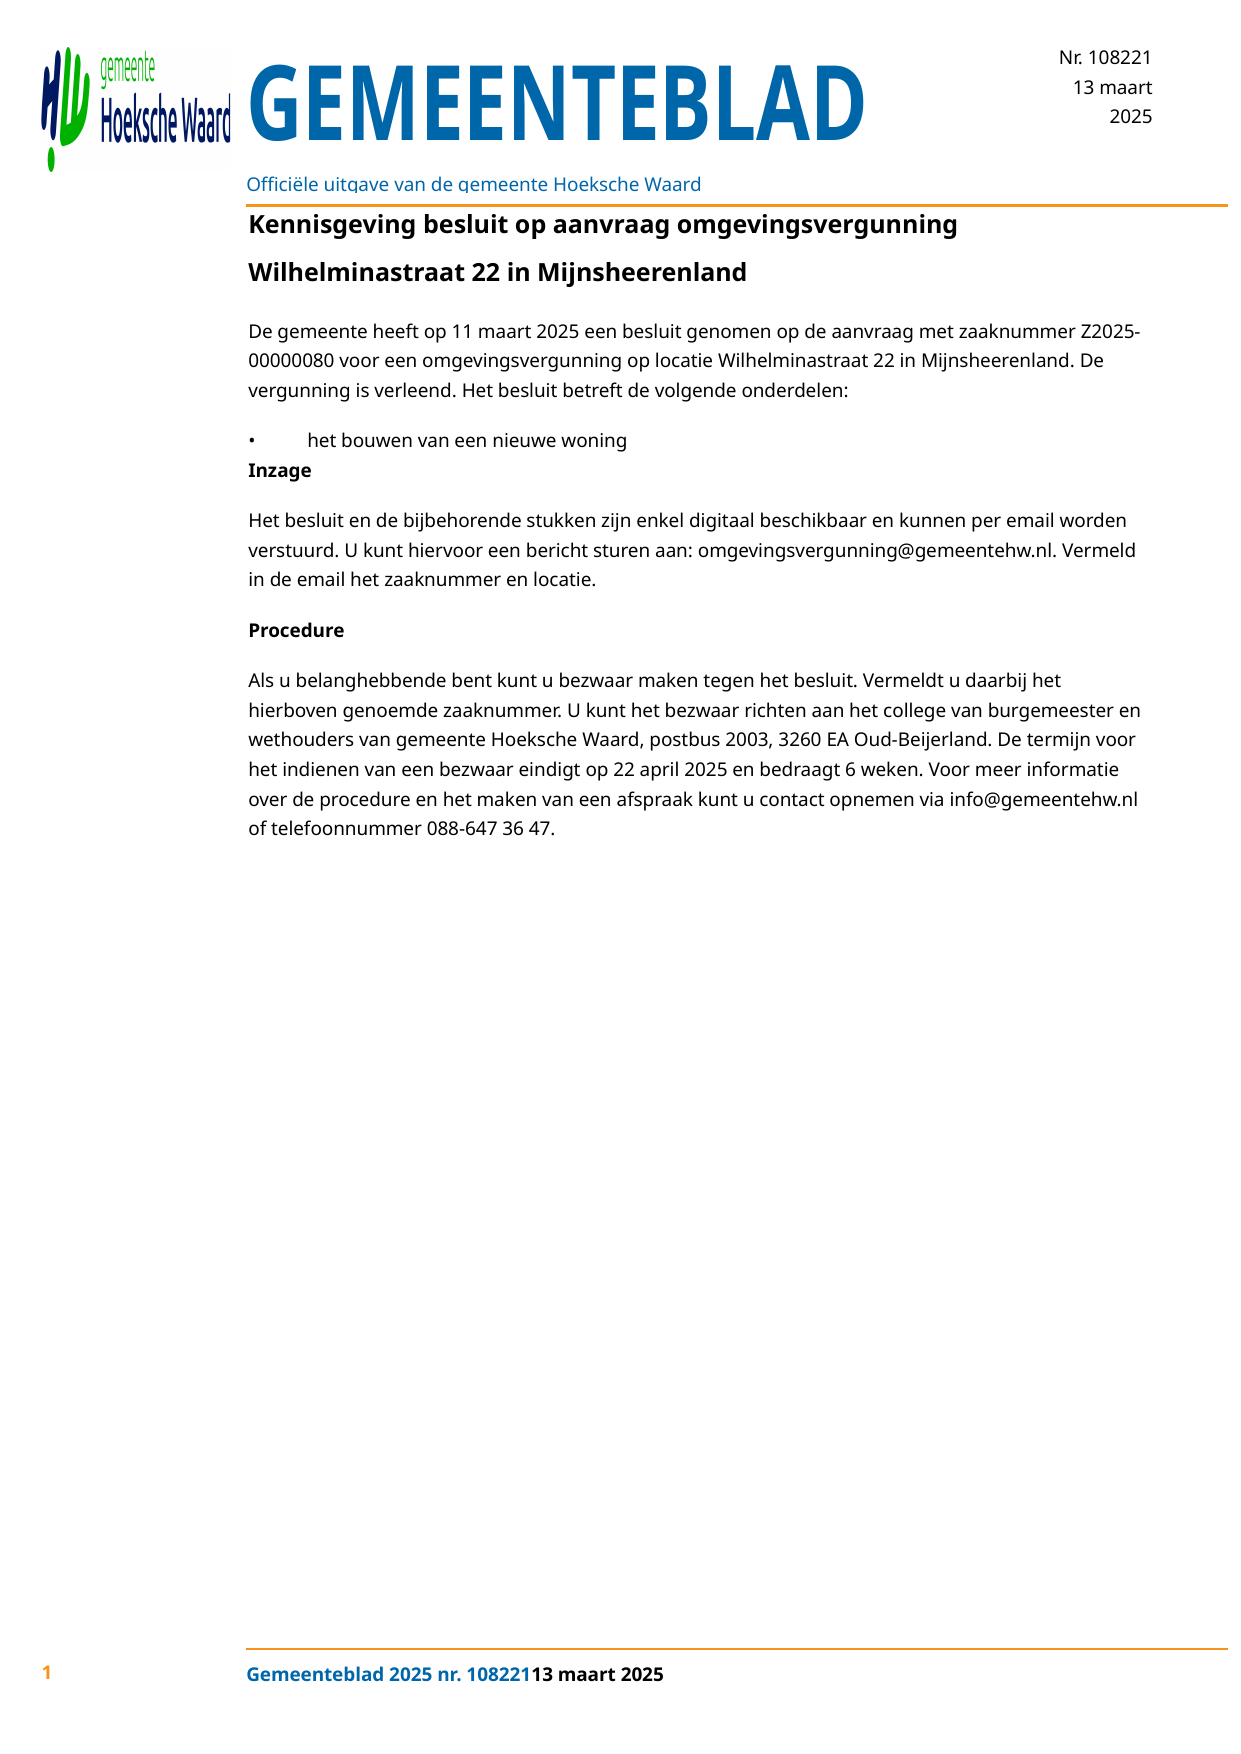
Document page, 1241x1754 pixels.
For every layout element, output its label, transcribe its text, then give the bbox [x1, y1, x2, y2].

list het bouwen van een nieuwe woning [248, 427, 1152, 453]
picture [41, 47, 231, 172]
text Kennisgeving besluit op aanvraag omgevingsvergunning Wilhelminastraat 22 in Mijnsheerenland [248, 207, 1152, 288]
text Het besluit en de bijbehorende stukken zijn enkel digitaal beschikbaar en kunnen per email worden verstuurd. U kunt hiervoor een bericht sturen aan: omgevingsvergunning@gemeentehw.nl. Vermeld in de email het zaaknummer en locatie. [248, 507, 1152, 592]
text De gemeente heeft op 11 maart 2025 een besluit genomen op de aanvraag met zaaknummer Z2025-00000080 voor een omgevingsvergunning op locatie Wilhelminastraat 22 in Mijnsheerenland. De vergunning is verleend. Het besluit betreft de volgende onderdelen: [248, 318, 1152, 403]
text Procedure [248, 617, 1152, 643]
text Als u belanghebbende bent kunt u bezwaar maken tegen het besluit. Vermeldt u daarbij het hierboven genoemde zaaknummer. U kunt het bezwaar richten aan het college van burgemeester en wethouders van gemeente Hoeksche Waard, postbus 2003, 3260 EA Oud-Beijerland. De termijn voor het indienen van een bezwaar eindigt op 22 april 2025 en bedraagt 6 weken. Voor meer informatie over de procedure en het maken van een afspraak kunt u contact opnemen via info@gemeentehw.nl of telefoonnummer 088-647 36 47. [248, 667, 1152, 841]
text Inzage [248, 457, 1152, 483]
